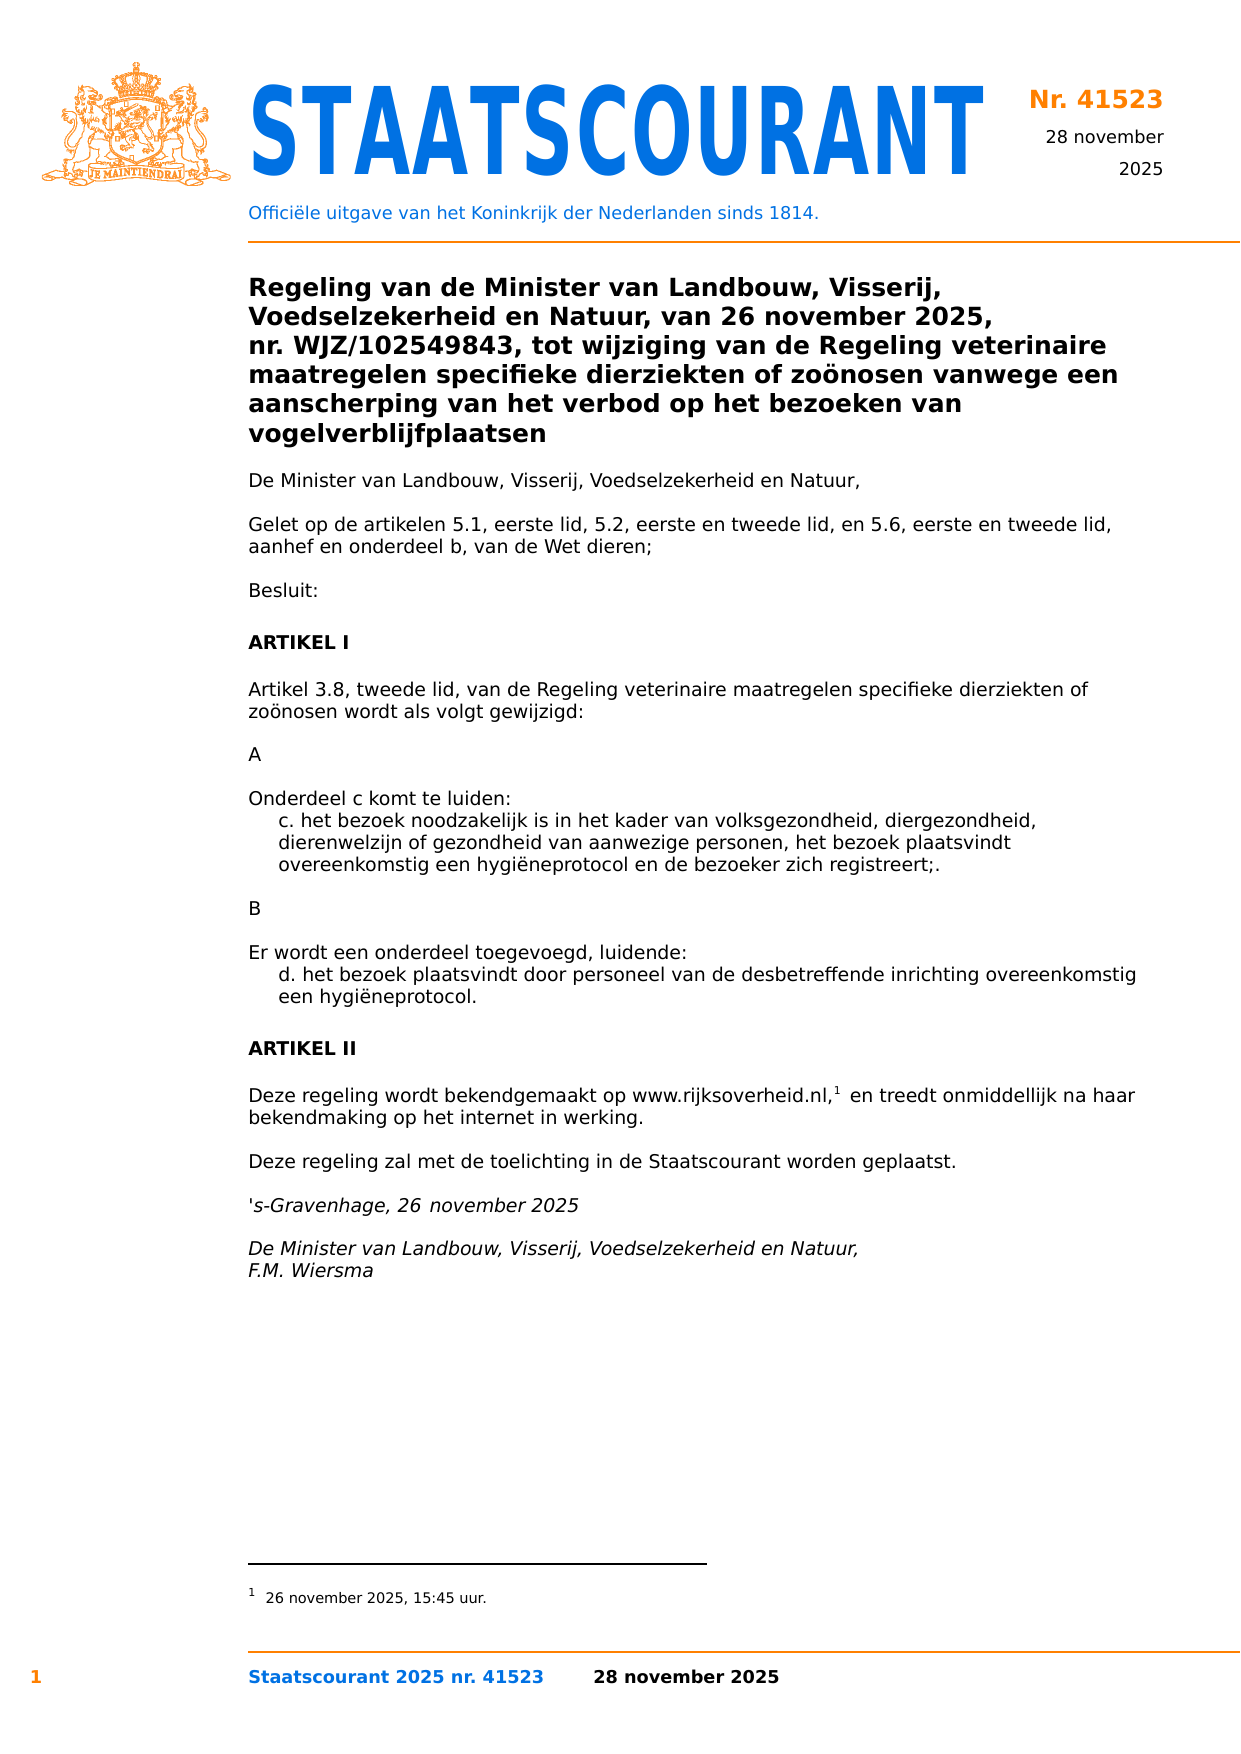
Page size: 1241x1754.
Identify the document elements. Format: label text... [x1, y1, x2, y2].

subtitle ARTIKEL I [248, 632, 1163, 653]
table_header Nr. 41523 [998, 62, 1240, 121]
text Gelet op de artikelen 5.1, eerste lid, 5.2, eerste en tweede lid, en 5.6, eerste en tweede lid, aanhef en onderdeel b, van de Wet dieren; [248, 514, 1163, 558]
table_cell 2025 [998, 153, 1240, 203]
table_cell 28 november [998, 121, 1240, 153]
table_header STAATSCOURANT [248, 62, 998, 203]
picture [41, 62, 231, 186]
text Deze regeling wordt bekendgemaakt op www.rijksoverheid.nl, en treedt onmiddellijk na haar bekendmaking op het internet in werking. [248, 1085, 1163, 1129]
table_cell Officiële uitgave van het Koninkrijk der Nederlanden sinds 1814. [248, 203, 1240, 241]
text c. het bezoek noodzakelijk is in het kader van volksgezondheid, diergezondheid, dierenwelzijn of gezondheid van aanwezige personen, het bezoek plaatsvindt overeenkomstig een hygiëneprotocol en de bezoeker zich registreert;. [278, 810, 1163, 876]
text De Minister van Landbouw, Visserij, Voedselzekerheid en Natuur, [248, 470, 1163, 492]
text A [248, 744, 1163, 766]
text d. het bezoek plaatsvindt door personeel van de desbetreffende inrichting overeenkomstig een hygiëneprotocol. [278, 964, 1163, 1008]
text 26 november 2025, 15:45 uur. [248, 1586, 1163, 1608]
text Er wordt een onderdeel toegevoegd, luidende: [248, 942, 1163, 964]
text Deze regeling zal met de toelichting in de Staatscourant worden geplaatst. [248, 1151, 1163, 1173]
text Besluit: [248, 579, 1163, 602]
text B [248, 898, 1163, 920]
text Artikel 3.8, tweede lid, van de Regeling veterinaire maatregelen specifieke dierziekten of zoönosen wordt als volgt gewijzigd: [248, 678, 1163, 722]
subtitle ARTIKEL II [248, 1038, 1163, 1060]
table_header [25, 62, 248, 241]
subtitle Regeling van de Minister van Landbouw, Visserij, Voedselzekerheid en Natuur, van 26 november 2025, nr. WJZ/102549843, tot wijziging van de Regeling veterinaire maatregelen specifieke dierziekten of zoönosen vanwege een aanscherping van het verbod op het bezoeken van vogelverblijfplaatsen [248, 273, 1163, 448]
text De Minister van Landbouw, Visserij, Voedselzekerheid en Natuur, F.M. Wiersma [248, 1238, 1163, 1282]
text 's-Gravenhage, 26 november 2025 [248, 1194, 1163, 1216]
text Onderdeel c komt te luiden: [248, 788, 1163, 810]
